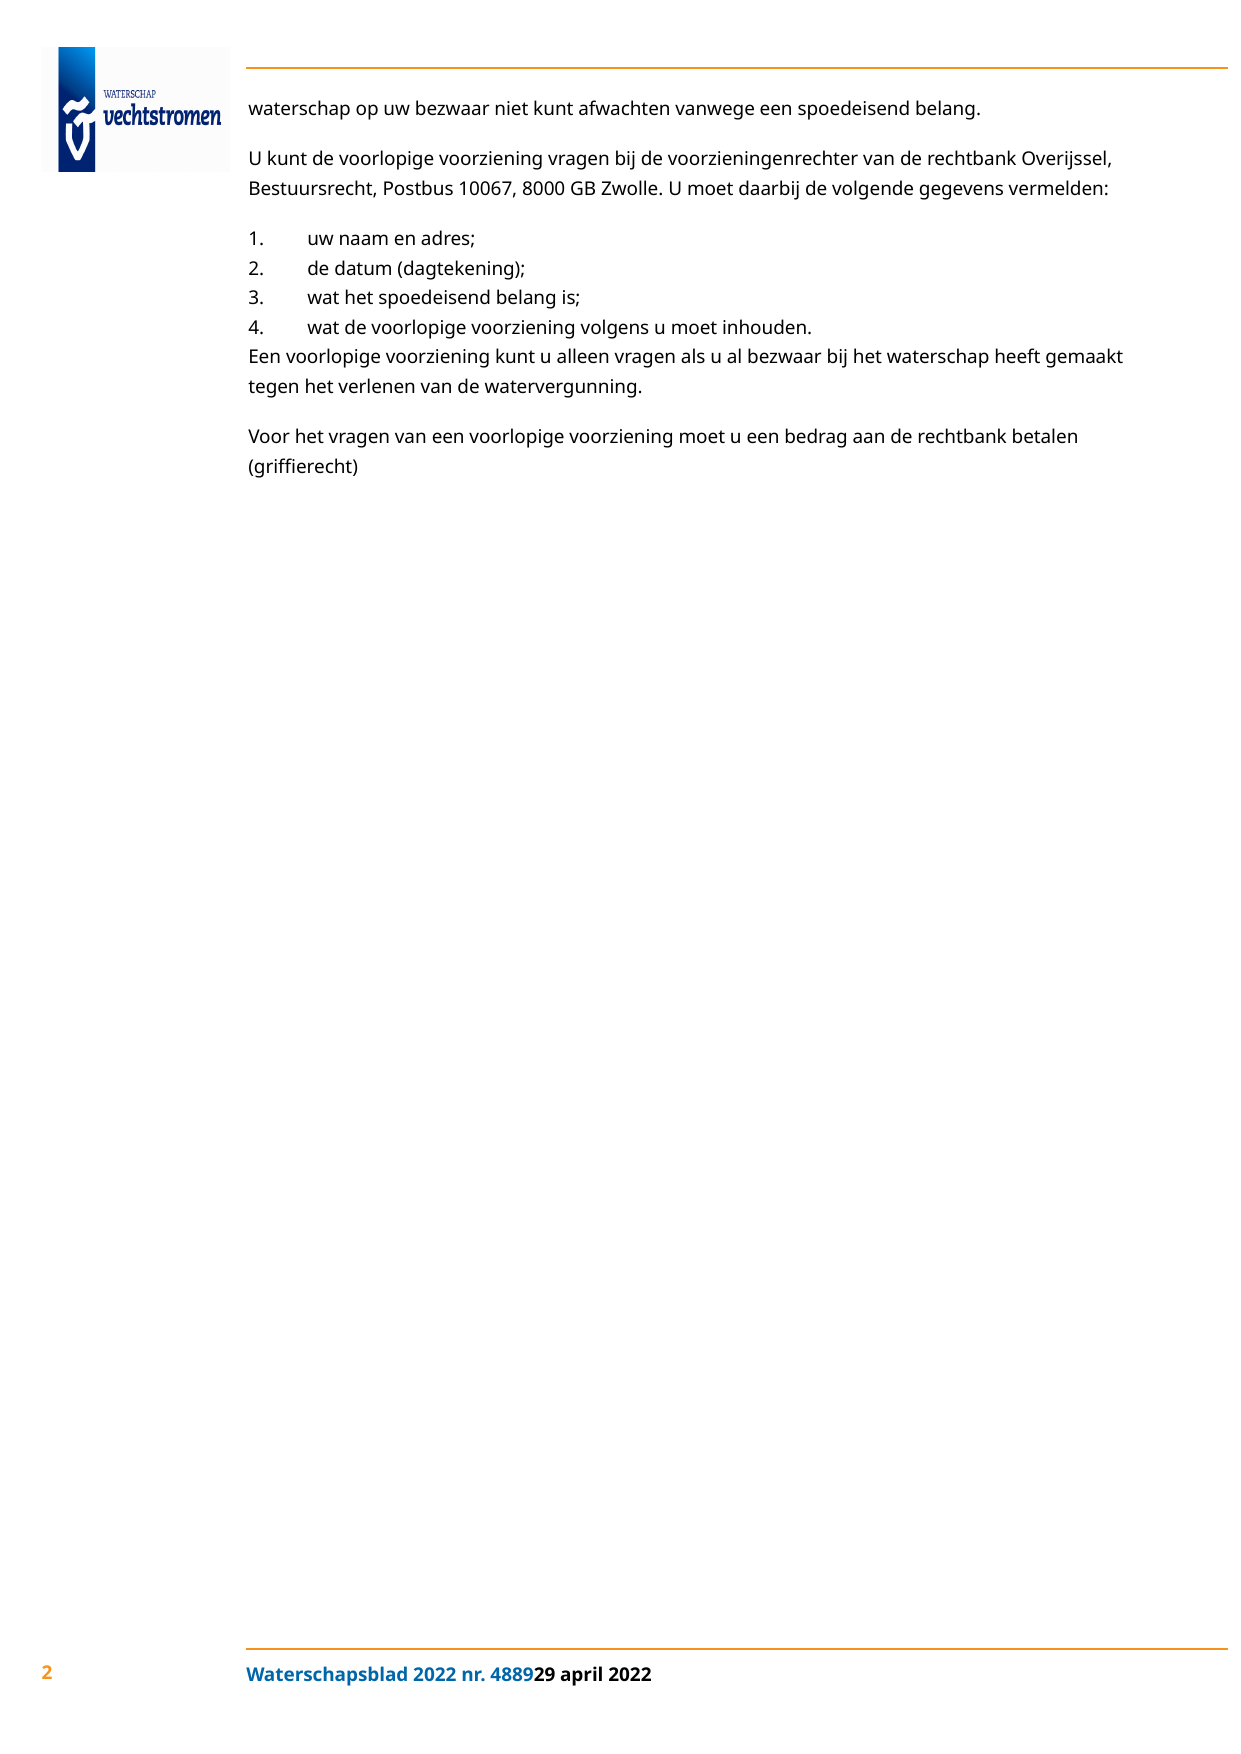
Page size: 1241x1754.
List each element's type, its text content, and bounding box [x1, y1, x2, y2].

text U kunt de voorlopige voorziening vragen bij de voorzieningenrechter van de rechtbank Overijssel, Bestuursrecht, Postbus 10067, 8000 GB Zwolle. U moet daarbij de volgende gegevens vermelden: [248, 145, 1152, 201]
text Voor het vragen van een voorlopige voorziening moet u een bedrag aan de rechtbank betalen (griffierecht) [248, 423, 1152, 479]
picture [41, 47, 231, 172]
list uw naam en adres; [248, 225, 1152, 251]
list wat het spoedeisend belang is; [248, 284, 1152, 310]
list de datum (dagtekening); [248, 255, 1152, 281]
list wat de voorlopige voorziening volgens u moet inhouden. [248, 314, 1152, 340]
text Een voorlopige voorziening kunt u alleen vragen als u al bezwaar bij het waterschap heeft gemaakt tegen het verlenen van de watervergunning. [248, 343, 1152, 399]
text waterschap op uw bezwaar niet kunt afwachten vanwege een spoedeisend belang. [248, 95, 1152, 121]
